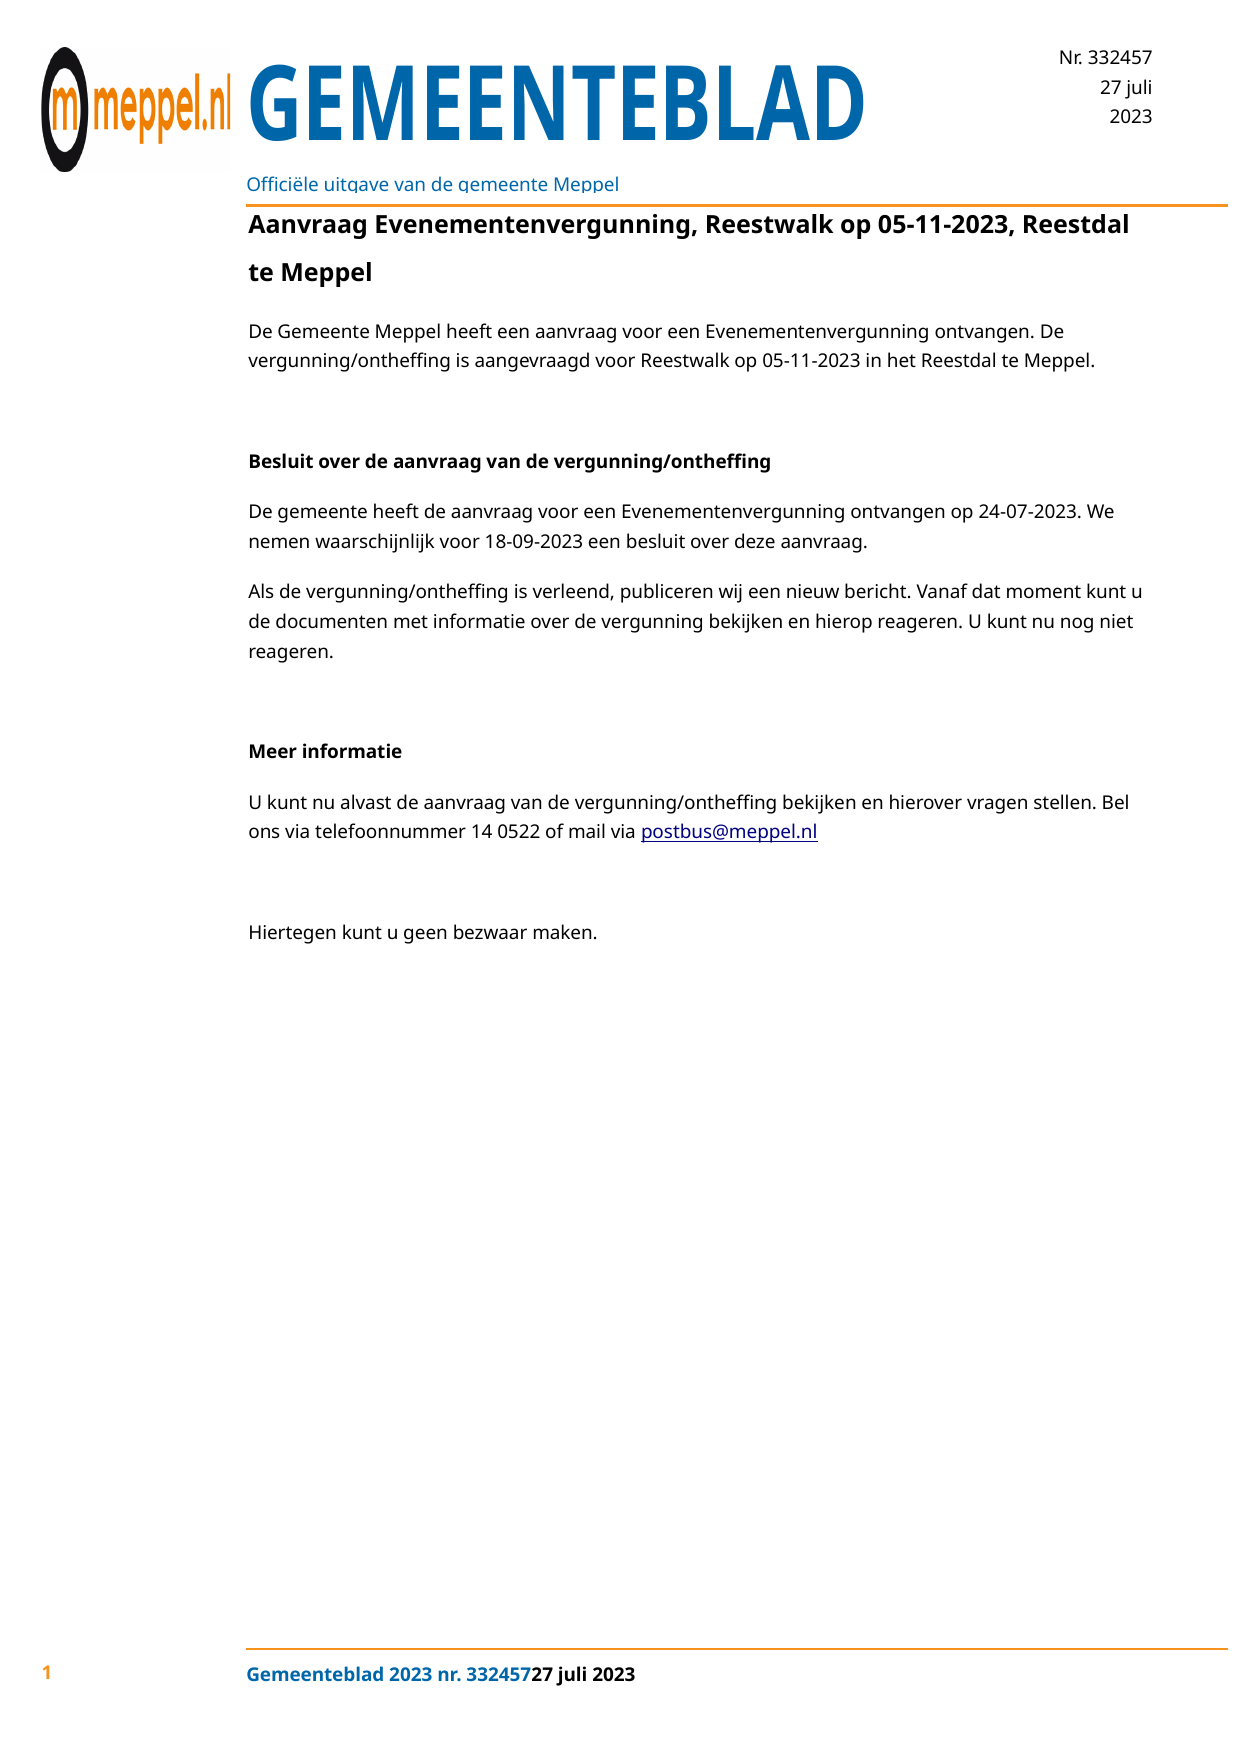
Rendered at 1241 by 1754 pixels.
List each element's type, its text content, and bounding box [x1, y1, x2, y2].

text Aanvraag Evenementenvergunning, Reestwalk op 05-11-2023, Reestdal te Meppel [248, 207, 1152, 288]
text Als de vergunning/ontheffing is verleend, publiceren wij een nieuw bericht. Vanaf dat moment kunt u de documenten met informatie over de vergunning bekijken en hierop reageren. U kunt nu nog niet reageren. [248, 579, 1152, 664]
picture [41, 47, 231, 172]
text De Gemeente Meppel heeft een aanvraag voor een Evenementenvergunning ontvangen. De vergunning/ontheffing is aangevraagd voor Reestwalk op 05-11-2023 in het Reestdal te Meppel. [248, 318, 1152, 373]
text De gemeente heeft de aanvraag voor een Evenementenvergunning ontvangen op 24-07-2023. We nemen waarschijnlijk voor 18-09-2023 een besluit over deze aanvraag. [248, 499, 1152, 554]
text U kunt nu alvast de aanvraag van de vergunning/ontheffing bekijken en hierover vragen stellen. Bel ons via telefoonnummer 14 0522 of mail via postbus@meppel.nl [248, 789, 1152, 844]
text Besluit over de aanvraag van de vergunning/ontheffing [248, 448, 1152, 474]
text Meer informatie [248, 739, 1152, 764]
text Hiertegen kunt u geen bezwaar maken. [248, 919, 1152, 945]
